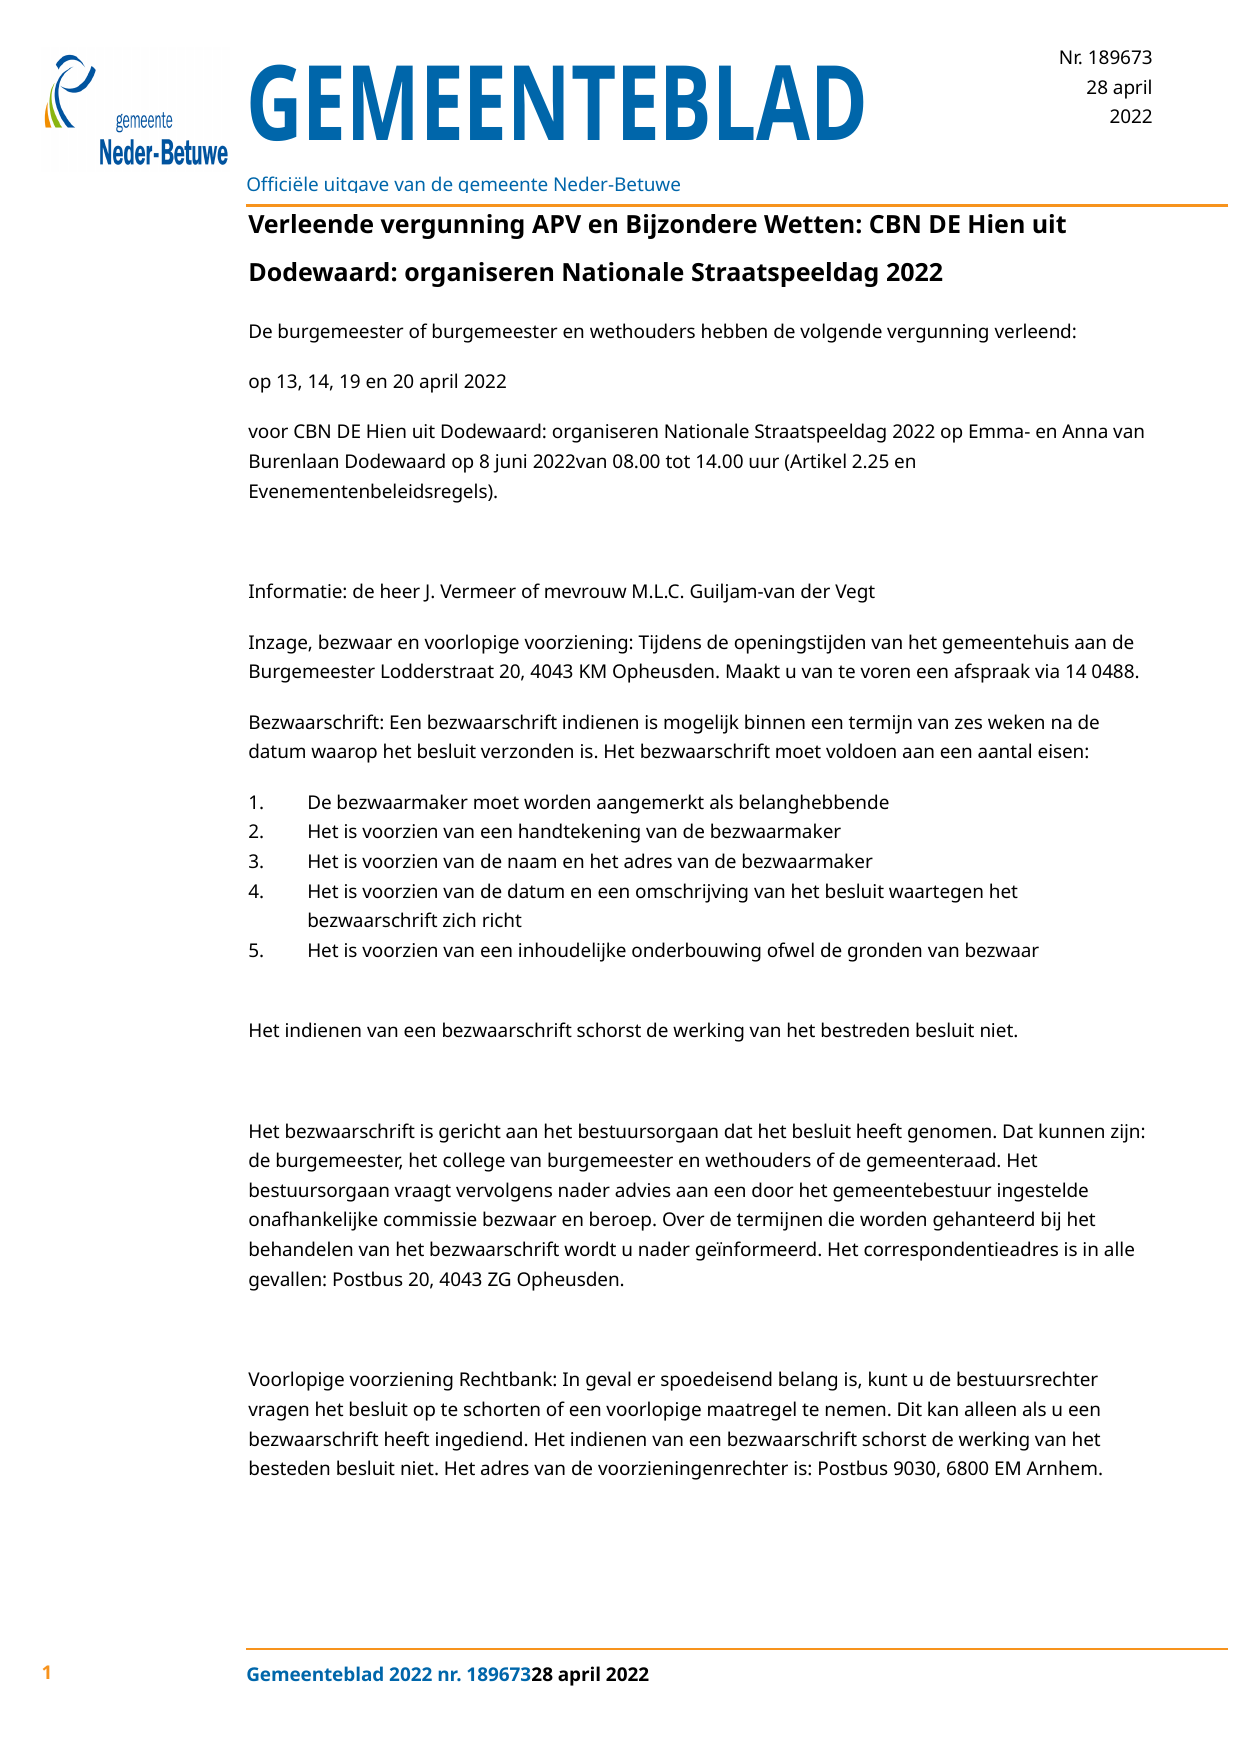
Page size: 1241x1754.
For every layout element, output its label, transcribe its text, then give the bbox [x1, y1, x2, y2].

picture [41, 47, 231, 172]
list Het is voorzien van een handtekening van de bezwaarmaker [248, 819, 1152, 844]
text Het indienen van een bezwaarschrift schorst de werking van het bestreden besluit niet. [248, 1017, 1152, 1043]
text Bezwaarschrift: Een bezwaarschrift indienen is mogelijk binnen een termijn van zes weken na de datum waarop het besluit verzonden is. Het bezwaarschrift moet voldoen aan een aantal eisen: [248, 709, 1152, 764]
text Informatie: de heer J. Vermeer of mevrouw M.L.C. Guiljam-van der Vegt [248, 579, 1152, 604]
text Voorlopige voorziening Rechtbank: In geval er spoedeisend belang is, kunt u de bestuursrechter vragen het besluit op te schorten of een voorlopige maatregel te nemen. Dit kan alleen als u een bezwaarschrift heeft ingediend. Het indienen van een bezwaarschrift schorst de werking van het besteden besluit niet. Het adres van de voorzieningenrechter is: Postbus 9030, 6800 EM Arnhem. [248, 1367, 1152, 1481]
text Inzage, bezwaar en voorlopige voorziening: Tijdens de openingstijden van het gemeentehuis aan de Burgemeester Lodderstraat 20, 4043 KM Opheusden. Maakt u van te voren een afspraak via 14 0488. [248, 629, 1152, 684]
list De bezwaarmaker moet worden aangemerkt als belanghebbende [248, 789, 1152, 815]
list Het is voorzien van de datum en een omschrijving van het besluit waartegen het bezwaarschrift zich richt [248, 878, 1152, 933]
list Het is voorzien van de naam en het adres van de bezwaarmaker [248, 848, 1152, 874]
text Verleende vergunning APV en Bijzondere Wetten: CBN DE Hien uit Dodewaard: organiseren Nationale Straatspeeldag 2022 [248, 207, 1152, 288]
list Het is voorzien van een inhoudelijke onderbouwing ofwel de gronden van bezwaar [248, 937, 1152, 963]
text op 13, 14, 19 en 20 april 2022 [248, 368, 1152, 394]
text Het bezwaarschrift is gericht aan het bestuursorgaan dat het besluit heeft genomen. Dat kunnen zijn: de burgemeester, het college van burgemeester en wethouders of de gemeenteraad. Het bestuursorgaan vraagt vervolgens nader advies aan een door het gemeentebestuur ingestelde onafhankelijke commissie bezwaar en beroep. Over de termijnen die worden gehanteerd bij het behandelen van het bezwaarschrift wordt u nader geïnformeerd. Het correspondentieadres is in alle gevallen: Postbus 20, 4043 ZG Opheusden. [248, 1118, 1152, 1292]
text De burgemeester of burgemeester en wethouders hebben de volgende vergunning verleend: [248, 318, 1152, 344]
text voor CBN DE Hien uit Dodewaard: organiseren Nationale Straatspeeldag 2022 op Emma- en Anna van Burenlaan Dodewaard op 8 juni 2022van 08.00 tot 14.00 uur (Artikel 2.25 en Evenementenbeleidsregels). [248, 419, 1152, 504]
